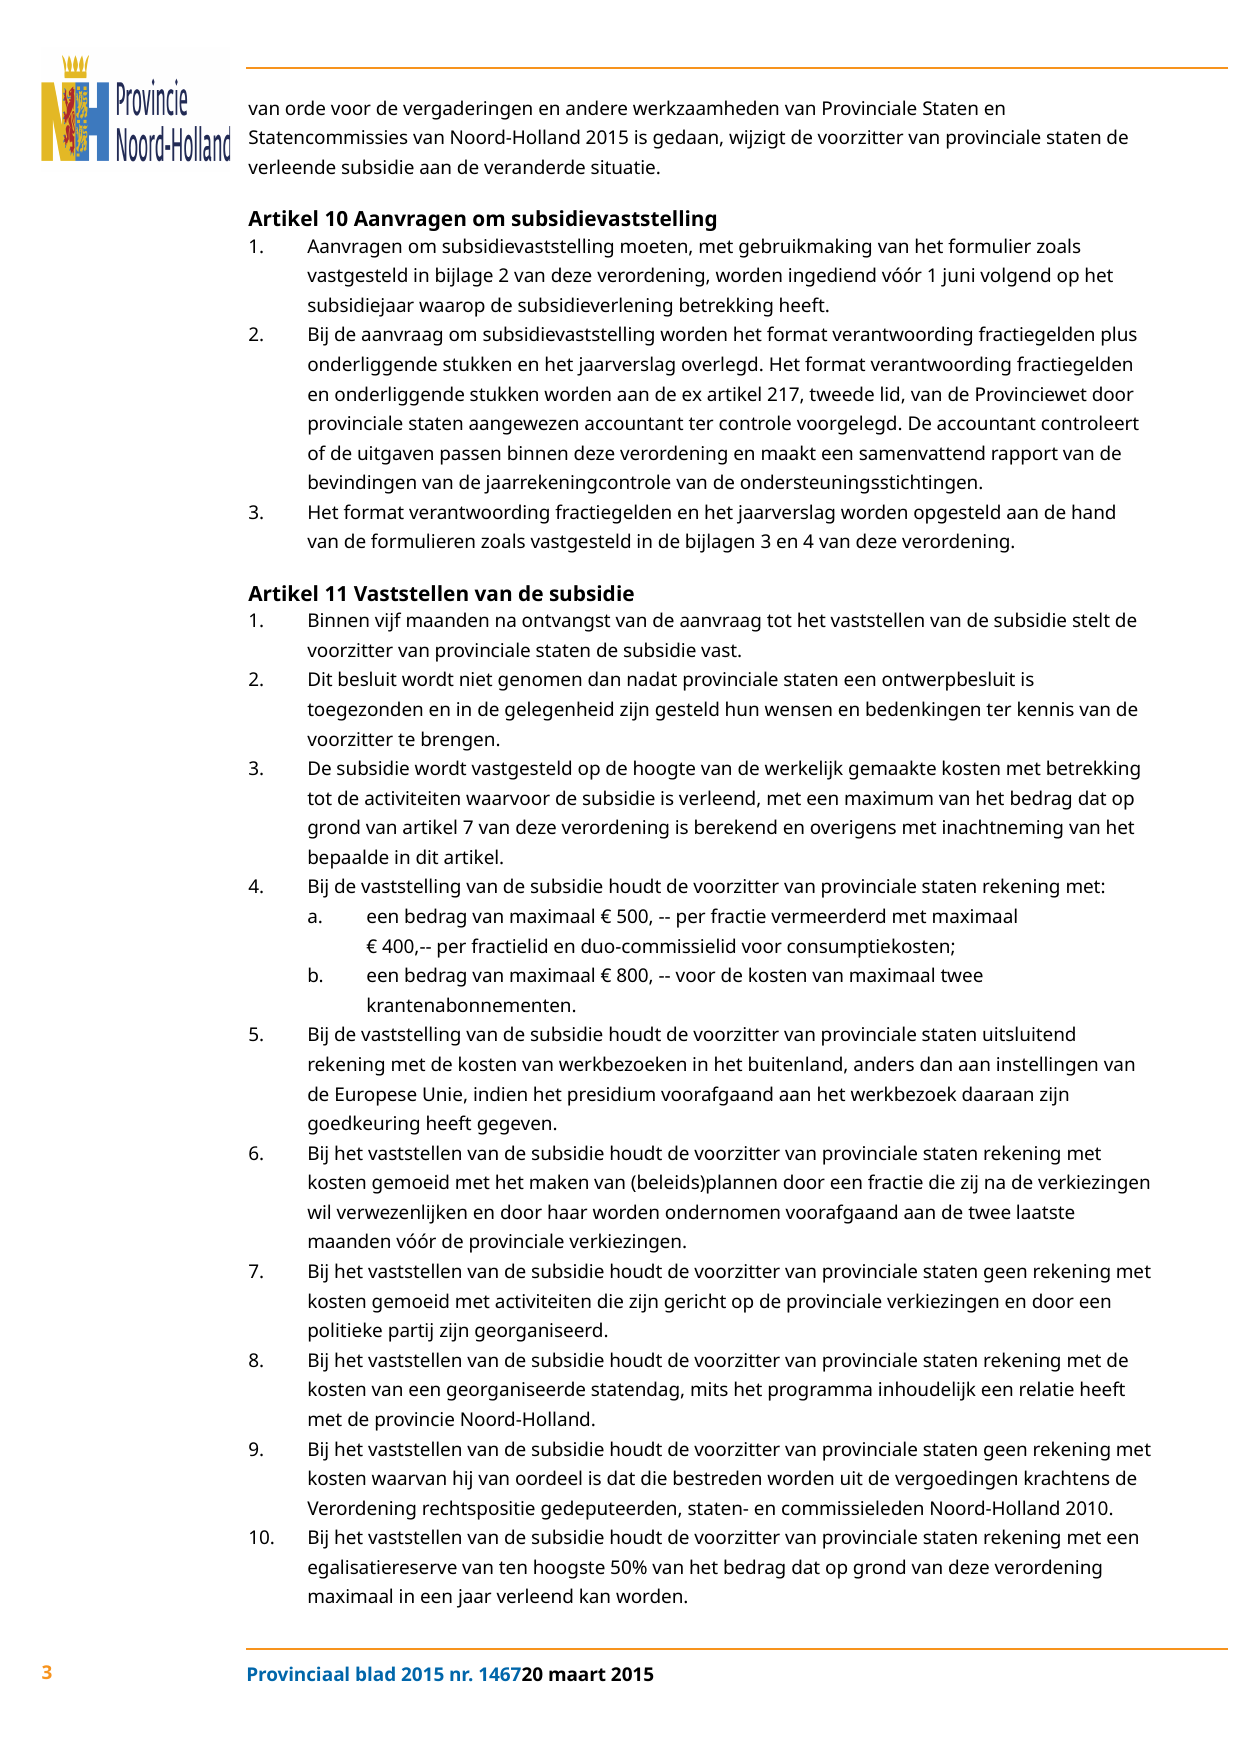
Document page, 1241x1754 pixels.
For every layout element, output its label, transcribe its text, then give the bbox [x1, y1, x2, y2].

list Bij de aanvraag om subsidievaststelling worden het format verantwoording fractiegelden plus onderliggende stukken en het jaarverslag overlegd. Het format verantwoording fractiegelden en onderliggende stukken worden aan de ex artikel 217, tweede lid, van de Provinciewet door provinciale staten aangewezen accountant ter controle voorgelegd. De accountant controleert of de uitgaven passen binnen deze verordening en maakt een samenvattend rapport van de bevindingen van de jaarrekeningcontrole van de ondersteuningsstichtingen. [248, 322, 1152, 495]
text Artikel 10 Aanvragen om subsidievaststelling [248, 204, 1152, 233]
list Bij het vaststellen van de subsidie houdt de voorzitter van provinciale staten rekening met de kosten van een georganiseerde statendag, mits het programma inhoudelijk een relatie heeft met de provincie Noord-Holland. [248, 1347, 1152, 1432]
list Bij het vaststellen van de subsidie houdt de voorzitter van provinciale staten rekening met kosten gemoeid met het maken van (beleids)plannen door een fractie die zij na de verkiezingen wil verwezenlijken en door haar worden ondernomen voorafgaand aan de twee laatste maanden vóór de provinciale verkiezingen. [248, 1140, 1152, 1254]
list Aanvragen om subsidievaststelling moeten, met gebruikmaking van het formulier zoals vastgesteld in bijlage 2 van deze verordening, worden ingediend vóór 1 juni volgend op het subsidiejaar waarop de subsidieverlening betrekking heeft. [248, 233, 1152, 318]
list € 400,-- per fractielid en duo-commissielid voor consumptiekosten; [307, 933, 1152, 959]
list Dit besluit wordt niet genomen dan nadat provinciale staten een ontwerpbesluit is toegezonden en in de gelegenheid zijn gesteld hun wensen en bedenkingen ter kennis van de voorzitter te brengen. [248, 667, 1152, 752]
list Bij de vaststelling van de subsidie houdt de voorzitter van provinciale staten uitsluitend rekening met de kosten van werkbezoeken in het buitenland, anders dan aan instellingen van de Europese Unie, indien het presidium voorafgaand aan het werkbezoek daaraan zijn goedkeuring heeft gegeven. [248, 1022, 1152, 1136]
list Bij het vaststellen van de subsidie houdt de voorzitter van provinciale staten geen rekening met kosten waarvan hij van oordeel is dat die bestreden worden uit de vergoedingen krachtens de Verordening rechtspositie gedeputeerden, staten- en commissieleden Noord-Holland 2010. [248, 1436, 1152, 1521]
list De subsidie wordt vastgesteld op de hoogte van de werkelijk gemaakte kosten met betrekking tot de activiteiten waarvoor de subsidie is verleend, met een maximum van het bedrag dat op grond van artikel 7 van deze verordening is berekend en overigens met inachtneming van het bepaalde in dit artikel. [248, 755, 1152, 870]
picture [41, 47, 231, 172]
list Bij het vaststellen van de subsidie houdt de voorzitter van provinciale staten rekening met een egalisatiereserve van ten hoogste 50% van het bedrag dat op grond van deze verordening maximaal in een jaar verleend kan worden. [248, 1524, 1152, 1609]
list Het format verantwoording fractiegelden en het jaarverslag worden opgesteld aan de hand van de formulieren zoals vastgesteld in de bijlagen 3 en 4 van deze verordening. [248, 499, 1152, 554]
list een bedrag van maximaal € 500, -- per fractie vermeerderd met maximaal [307, 903, 1152, 929]
text van orde voor de vergaderingen en andere werkzaamheden van Provinciale Staten en Statencommissies van Noord-Holland 2015 is gedaan, wijzigt de voorzitter van provinciale staten de verleende subsidie aan de veranderde situatie. [248, 95, 1152, 180]
list een bedrag van maximaal € 800, -- voor de kosten van maximaal twee krantenabonnementen. [307, 962, 1152, 1018]
list Bij het vaststellen van de subsidie houdt de voorzitter van provinciale staten geen rekening met kosten gemoeid met activiteiten die zijn gericht op de provinciale verkiezingen en door een politieke partij zijn georganiseerd. [248, 1258, 1152, 1343]
list Binnen vijf maanden na ontvangst van de aanvraag tot het vaststellen van de subsidie stelt de voorzitter van provinciale staten de subsidie vast. [248, 607, 1152, 663]
list Bij de vaststelling van de subsidie houdt de voorzitter van provinciale staten rekening met: [248, 874, 1152, 899]
text Artikel 11 Vaststellen van de subsidie [248, 579, 1152, 607]
